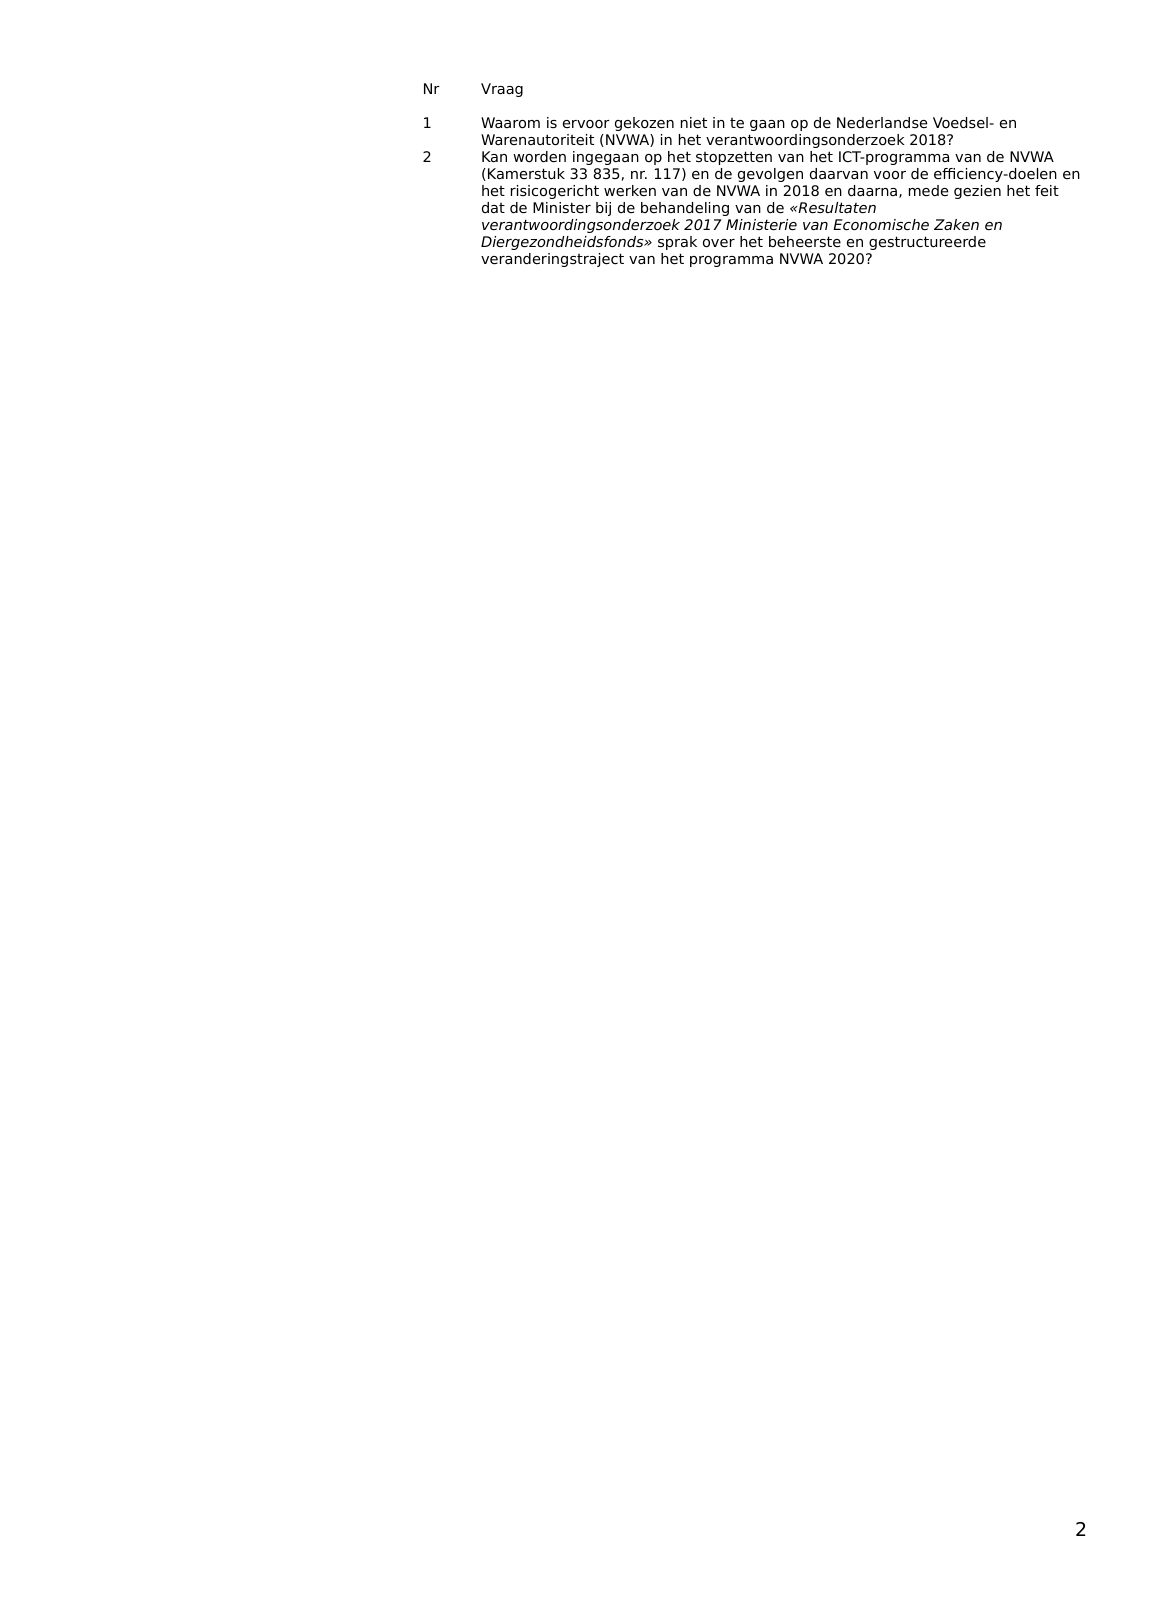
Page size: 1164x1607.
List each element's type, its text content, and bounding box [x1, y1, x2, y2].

table_cell 1 [422, 115, 475, 149]
table_cell Kan worden ingegaan op het stopzetten van het ICT-programma van de NVWA (Kamerstuk 33 835, nr. 117) en de gevolgen daarvan voor de efficiency-doelen en het risicogericht werken van de NVWA in 2018 en daarna, mede gezien het feit dat de Minister bij de behandeling van de «Resultaten verantwoordingsonderzoek 2017 Ministerie van Economische Zaken en Diergezondheidsfonds» sprak over het beheerste en gestructureerde veranderingstraject van het programma NVWA 2020? [475, 149, 1087, 268]
table_header Vraag [475, 81, 1087, 98]
table_cell [422, 98, 475, 115]
table_cell [475, 98, 1087, 115]
table_header Nr [422, 81, 475, 98]
table_cell Waarom is ervoor gekozen niet in te gaan op de Nederlandse Voedsel- en Warenautoriteit (NVWA) in het verantwoordingsonderzoek 2018? [475, 115, 1087, 149]
table_cell 2 [422, 149, 475, 268]
